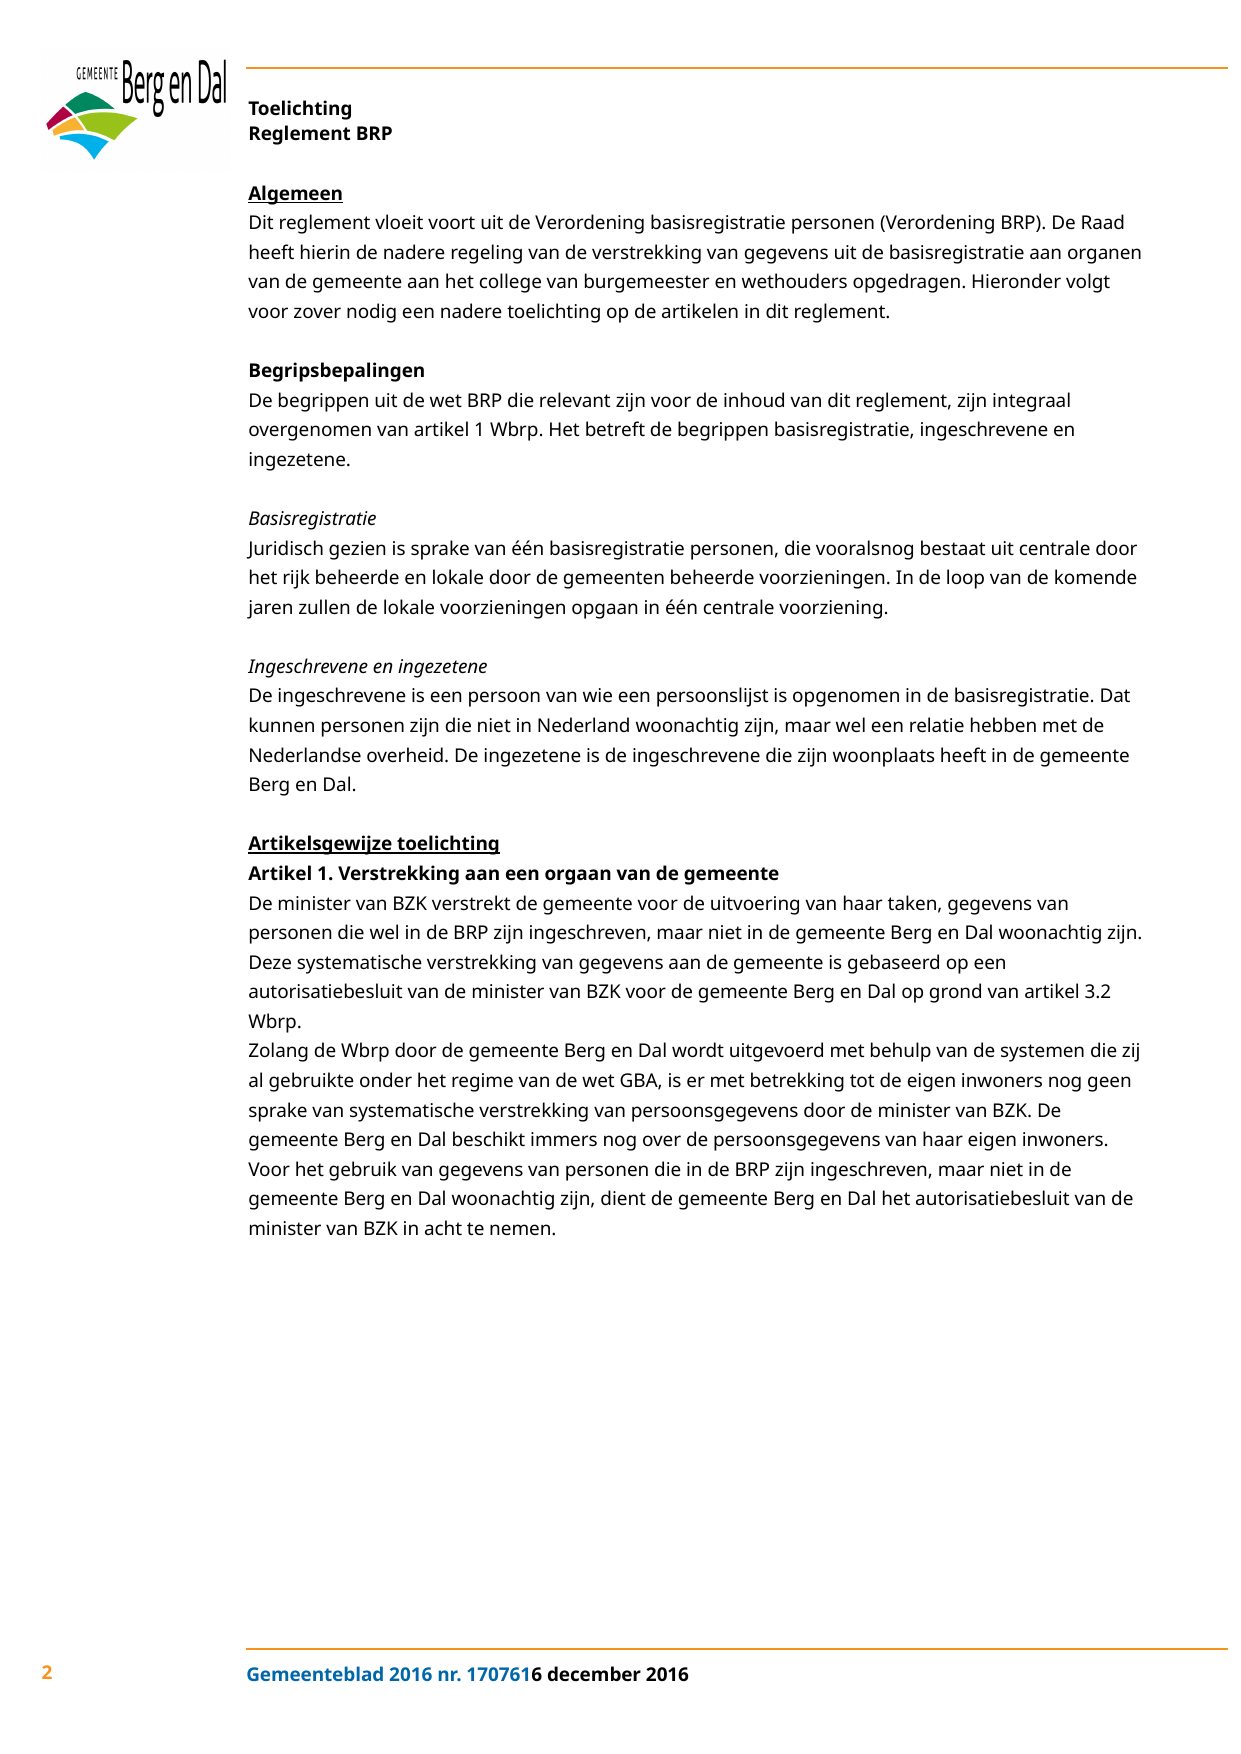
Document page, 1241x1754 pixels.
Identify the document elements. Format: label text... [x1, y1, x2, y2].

text Dit reglement vloeit voort uit de Verordening basisregistratie personen (Verordening BRP). De Raad heeft hierin de nadere regeling van de verstrekking van gegevens uit de basisregistratie aan organen van de gemeente aan het college van burgemeester en wethouders opgedragen. Hieronder volgt voor zover nodig een nadere toelichting op de artikelen in dit reglement. [248, 209, 1152, 324]
picture [41, 47, 231, 172]
text Artikel 1. Verstrekking aan een orgaan van de gemeente [248, 860, 1152, 886]
text De minister van BZK verstrekt de gemeente voor de uitvoering van haar taken, gegevens van personen die wel in de BRP zijn ingeschreven, maar niet in de gemeente Berg en Dal woonachtig zijn. Deze systematische verstrekking van gegevens aan de gemeente is gebaseerd op een autorisatiebesluit van de minister van BZK voor de gemeente Berg en Dal op grond van artikel 3.2 Wbrp. [248, 890, 1152, 1034]
text Basisregistratie [248, 505, 1152, 531]
text De begrippen uit de wet BRP die relevant zijn voor de inhoud van dit reglement, zijn integraal overgenomen van artikel 1 Wbrp. Het betreft de begrippen basisregistratie, ingeschrevene en ingezetene. [248, 387, 1152, 472]
text Zolang de Wbrp door de gemeente Berg en Dal wordt uitgevoerd met behulp van de systemen die zij al gebruikte onder het regime van de wet GBA, is er met betrekking tot de eigen inwoners nog geen sprake van systematische verstrekking van persoonsgegevens door de minister van BZK. De gemeente Berg en Dal beschikt immers nog over de persoonsgegevens van haar eigen inwoners. [248, 1038, 1152, 1152]
text De ingeschrevene is een persoon van wie een persoonslijst is opgenomen in de basisregistratie. Dat kunnen personen zijn die niet in Nederland woonachtig zijn, maar wel een relatie hebben met de Nederlandse overheid. De ingezetene is de ingeschrevene die zijn woonplaats heeft in de gemeente Berg en Dal. [248, 683, 1152, 797]
text Begripsbepalingen [248, 357, 1152, 383]
text Voor het gebruik van gegevens van personen die in de BRP zijn ingeschreven, maar niet in de gemeente Berg en Dal woonachtig zijn, dient de gemeente Berg en Dal het autorisatiebesluit van de minister van BZK in acht te nemen. [248, 1156, 1152, 1241]
text Reglement BRP [248, 121, 1152, 146]
text Algemeen [248, 180, 1152, 206]
text Artikelsgewijze toelichting [248, 831, 1152, 856]
text Juridisch gezien is sprake van één basisregistratie personen, die vooralsnog bestaat uit centrale door het rijk beheerde en lokale door de gemeenten beheerde voorzieningen. In de loop van de komende jaren zullen de lokale voorzieningen opgaan in één centrale voorziening. [248, 535, 1152, 620]
text Toelichting [248, 95, 1152, 121]
text Ingeschrevene en ingezetene [248, 653, 1152, 679]
